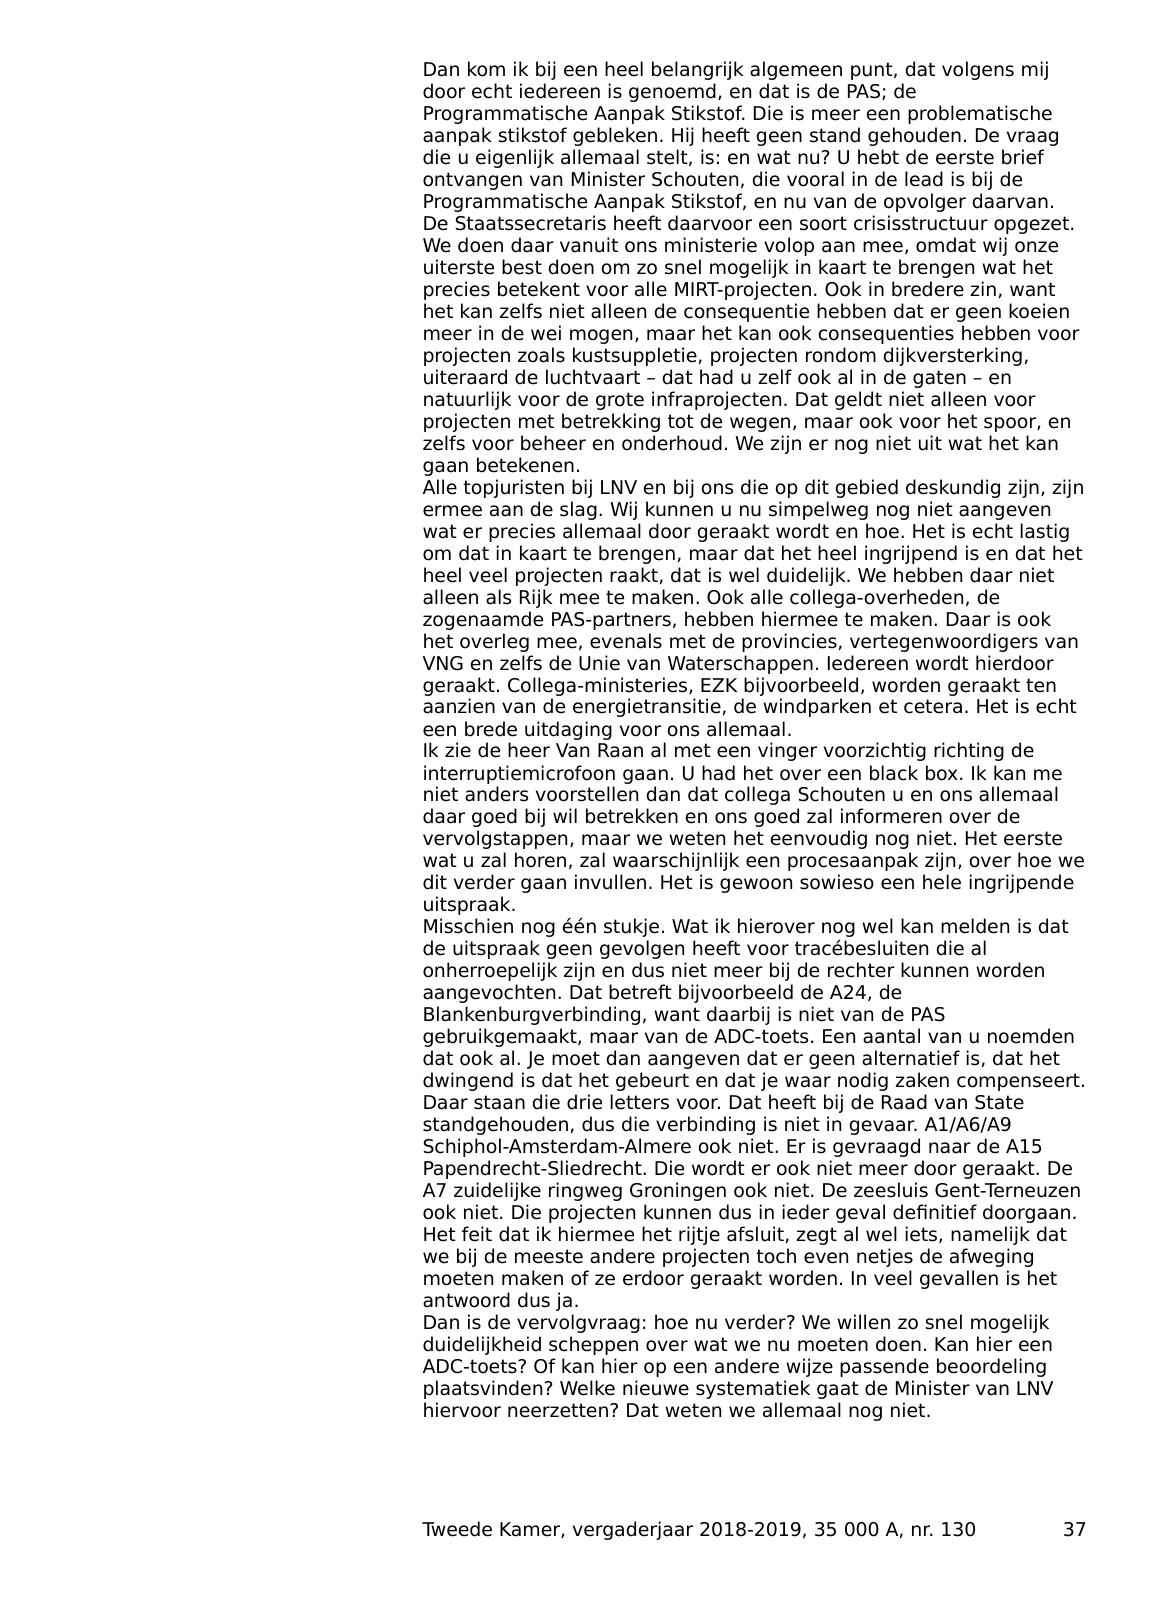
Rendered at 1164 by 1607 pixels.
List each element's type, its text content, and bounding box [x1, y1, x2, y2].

text Alle topjuristen bij LNV en bij ons die op dit gebied deskundig zijn, zijn ermee aan de slag. Wij kunnen u nu simpelweg nog niet aangeven wat er precies allemaal door geraakt wordt en hoe. Het is echt lastig om dat in kaart te brengen, maar dat het heel ingrijpend is en dat het heel veel projecten raakt, dat is wel duidelijk. We hebben daar niet alleen als Rijk mee te maken. Ook alle collega-overheden, de zogenaamde PAS-partners, hebben hiermee te maken. Daar is ook het overleg mee, evenals met de provincies, vertegenwoordigers van VNG en zelfs de Unie van Waterschappen. Iedereen wordt hierdoor geraakt. Collega-ministeries, EZK bijvoorbeeld, worden geraakt ten aanzien van de energietransitie, de windparken et cetera. Het is echt een brede uitdaging voor ons allemaal. [422, 477, 1087, 740]
text Ik zie de heer Van Raan al met een vinger voorzichtig richting de interruptiemicrofoon gaan. U had het over een black box. Ik kan me niet anders voorstellen dan dat collega Schouten u en ons allemaal daar goed bij wil betrekken en ons goed zal informeren over de vervolgstappen, maar we weten het eenvoudig nog niet. Het eerste wat u zal horen, zal waarschijnlijk een procesaanpak zijn, over hoe we dit verder gaan invullen. Het is gewoon sowieso een hele ingrijpende uitspraak. [422, 740, 1087, 916]
text Misschien nog één stukje. Wat ik hierover nog wel kan melden is dat de uitspraak geen gevolgen heeft voor tracébesluiten die al onherroepelijk zijn en dus niet meer bij de rechter kunnen worden aangevochten. Dat betreft bijvoorbeeld de A24, de Blankenburgverbinding, want daarbij is niet van de PAS gebruikgemaakt, maar van de ADC-toets. Een aantal van u noemden dat ook al. Je moet dan aangeven dat er geen alternatief is, dat het dwingend is dat het gebeurt en dat je waar nodig zaken compenseert. Daar staan die drie letters voor. Dat heeft bij de Raad van State standgehouden, dus die verbinding is niet in gevaar. A1/A6/A9 Schiphol-Amsterdam-Almere ook niet. Er is gevraagd naar de A15 Papendrecht-Sliedrecht. Die wordt er ook niet meer door geraakt. De A7 zuidelijke ringweg Groningen ook niet. De zeesluis Gent-Terneuzen ook niet. Die projecten kunnen dus in ieder geval definitief doorgaan. Het feit dat ik hiermee het rijtje afsluit, zegt al wel iets, namelijk dat we bij de meeste andere projecten toch even netjes de afweging moeten maken of ze erdoor geraakt worden. In veel gevallen is het antwoord dus ja. [422, 916, 1087, 1312]
text Dan kom ik bij een heel belangrijk algemeen punt, dat volgens mij door echt iedereen is genoemd, en dat is de PAS; de Programmatische Aanpak Stikstof. Die is meer een problematische aanpak stikstof gebleken. Hij heeft geen stand gehouden. De vraag die u eigenlijk allemaal stelt, is: en wat nu? U hebt de eerste brief ontvangen van Minister Schouten, die vooral in de lead is bij de Programmatische Aanpak Stikstof, en nu van de opvolger daarvan. De Staatssecretaris heeft daarvoor een soort crisisstructuur opgezet. We doen daar vanuit ons ministerie volop aan mee, omdat wij onze uiterste best doen om zo snel mogelijk in kaart te brengen wat het precies betekent voor alle MIRT-projecten. Ook in bredere zin, want het kan zelfs niet alleen de consequentie hebben dat er geen koeien meer in de wei mogen, maar het kan ook consequenties hebben voor projecten zoals kustsuppletie, projecten rondom dijkversterking, uiteraard de luchtvaart – dat had u zelf ook al in de gaten – en natuurlijk voor de grote infraprojecten. Dat geldt niet alleen voor projecten met betrekking tot de wegen, maar ook voor het spoor, en zelfs voor beheer en onderhoud. We zijn er nog niet uit wat het kan gaan betekenen. [422, 59, 1087, 477]
text Dan is de vervolgvraag: hoe nu verder? We willen zo snel mogelijk duidelijkheid scheppen over wat we nu moeten doen. Kan hier een ADC-toets? Of kan hier op een andere wijze passende beoordeling plaatsvinden? Welke nieuwe systematiek gaat de Minister van LNV hiervoor neerzetten? Dat weten we allemaal nog niet. [422, 1312, 1087, 1422]
